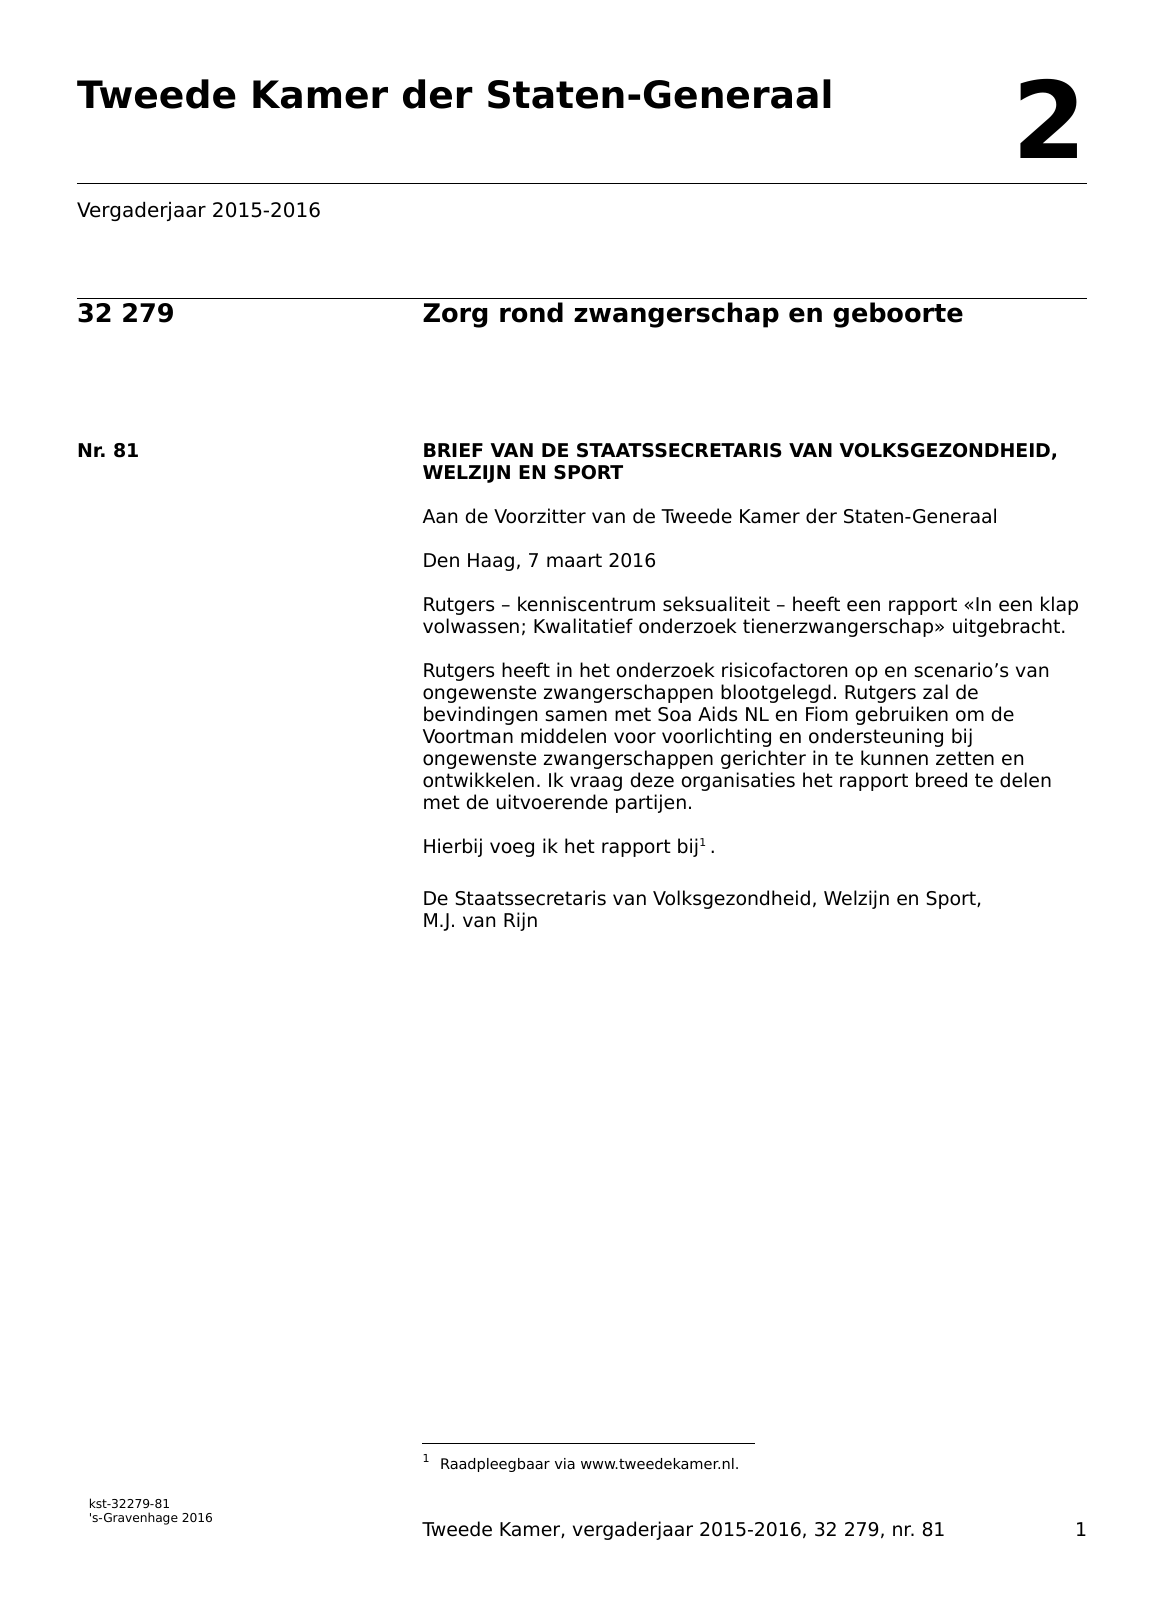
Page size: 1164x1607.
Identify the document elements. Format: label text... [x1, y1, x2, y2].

text Aan de Voorzitter van de Tweede Kamer der Staten-Generaal [422, 506, 1087, 528]
text kst-32279-81 [88, 1497, 323, 1511]
text De Staatssecretaris van Volksgezondheid, Welzijn en Sport, M.J. van Rijn [422, 888, 1087, 932]
table_header 2 [886, 59, 1087, 183]
text Rutgers heeft in het onderzoek risicofactoren op en scenario’s van ongewenste zwangerschappen blootgelegd. Rutgers zal de bevindingen samen met Soa Aids NL en Fiom gebruiken om de Voortman middelen voor voorlichting en ondersteuning bij ongewenste zwangerschappen gerichter in te kunnen zetten en ontwikkelen. Ik vraag deze organisaties het rapport breed te delen met de uitvoerende partijen. [422, 660, 1087, 814]
text Hierbij voeg ik het rapport bij. [422, 836, 1087, 858]
table_cell Vergaderjaar 2015-2016 [77, 184, 1087, 298]
text 's-Gravenhage 2016 [88, 1511, 323, 1525]
table_header Tweede Kamer der Staten-Generaal [77, 59, 886, 183]
subtitle Nr. 81 BRIEF VAN DE STAATSSECRETARIS VAN VOLKSGEZONDHEID, WELZIJN EN SPORT [77, 440, 1087, 484]
subtitle 32 279 Zorg rond zwangerschap en geboorte [77, 299, 1087, 329]
text Rutgers – kenniscentrum seksualiteit – heeft een rapport «In een klap volwassen; Kwalitatief onderzoek tienerzwangerschap» uitgebracht. [422, 594, 1087, 638]
text Den Haag, 7 maart 2016 [422, 550, 1087, 572]
text Raadpleegbaar via www.tweedekamer.nl. [422, 1452, 1087, 1474]
